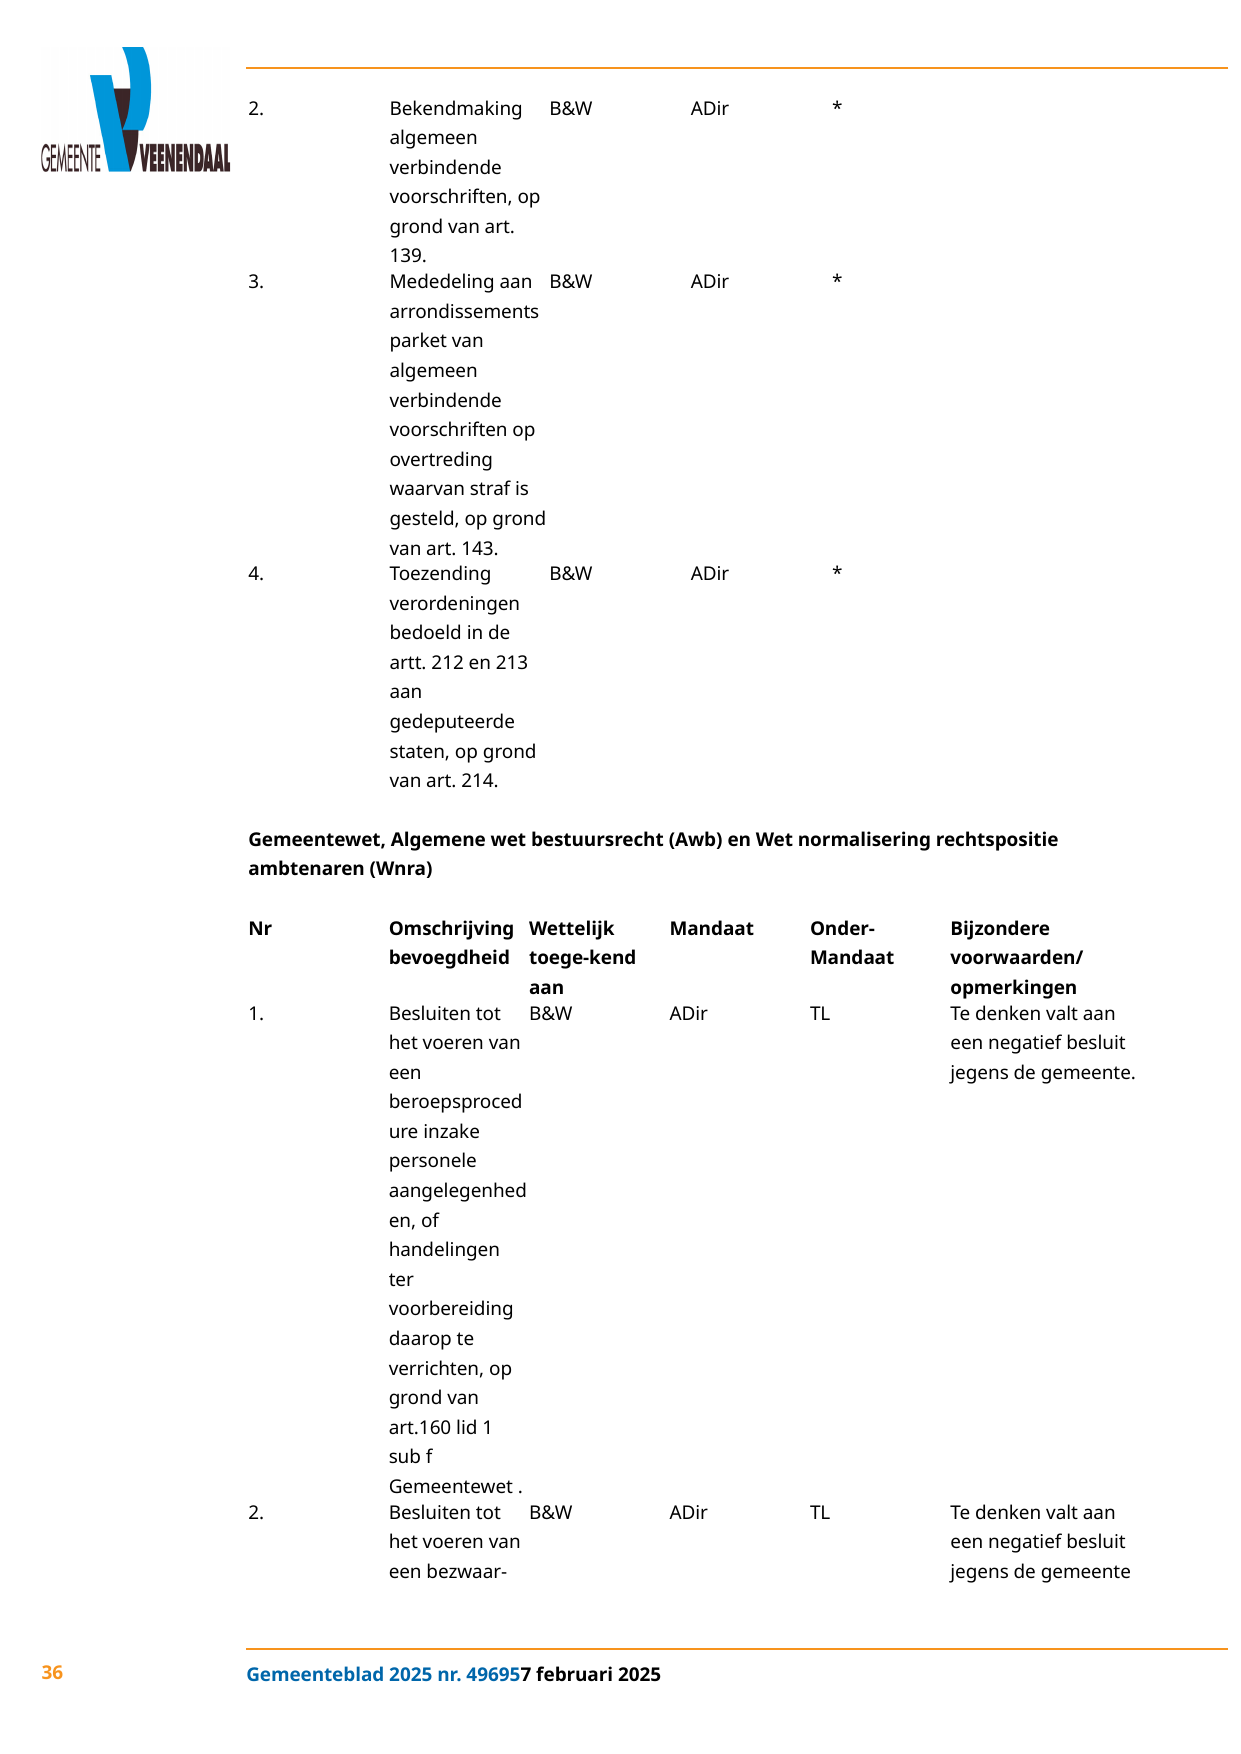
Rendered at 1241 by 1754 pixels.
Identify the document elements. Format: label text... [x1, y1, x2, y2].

table_cell Besluiten tot het voeren van een beroepsprocedure inzake personele aangelegenheden, of handelingen ter voorbereiding daarop te verrichten, op grond van art.160 lid 1 sub f Gemeentewet . [389, 1000, 529, 1499]
table_cell [973, 560, 1152, 793]
table_header Omschrijving bevoegdheid [389, 915, 529, 1000]
table_cell TL [810, 1499, 950, 1584]
table_cell Bekendmaking algemeen verbindende voorschriften, op grond van art. 139. [389, 95, 549, 268]
table_header Wettelijk toege-kend aan [529, 915, 669, 1000]
table_cell [973, 269, 1152, 560]
table_cell * [832, 560, 973, 793]
table_cell B&W [549, 560, 691, 793]
table_header Nr [248, 915, 388, 1000]
table_cell ADir [691, 560, 832, 793]
table_cell Te denken valt aan een negatief besluit jegens de gemeente. [950, 1000, 1152, 1499]
table_cell B&W [529, 1499, 669, 1584]
table_cell B&W [549, 269, 691, 560]
table_cell 2. [248, 1499, 388, 1584]
table_cell * [832, 95, 973, 268]
table_cell 3. [248, 269, 389, 560]
table_cell Besluiten tot het voeren van een bezwaar- [389, 1499, 529, 1584]
table_cell [973, 95, 1152, 268]
table_cell ADir [669, 1499, 810, 1584]
table_header Bijzondere voorwaarden/ opmerkingen [950, 915, 1152, 1000]
table_cell 1. [248, 1000, 388, 1499]
table_cell Te denken valt aan een negatief besluit jegens de gemeente [950, 1499, 1152, 1584]
picture [123, 47, 231, 172]
table_cell 4. [248, 560, 389, 793]
table_header Onder- Mandaat [810, 915, 950, 1000]
table_cell Mededeling aan arrondissementsparket van algemeen verbindende voorschriften op overtreding waarvan straf is gesteld, op grond van art. 143. [389, 269, 549, 560]
table_cell B&W [529, 1000, 669, 1499]
picture [41, 47, 130, 172]
table_cell ADir [691, 269, 832, 560]
table_cell 2. [248, 95, 389, 268]
table_header Mandaat [669, 915, 810, 1000]
table_cell Toezending verordeningen bedoeld in de artt. 212 en 213 aan gedeputeerde staten, op grond van art. 214. [389, 560, 549, 793]
table_cell ADir [691, 95, 832, 268]
table_cell * [832, 269, 973, 560]
table_cell B&W [549, 95, 691, 268]
table_cell TL [810, 1000, 950, 1499]
table_cell ADir [669, 1000, 810, 1499]
text Gemeentewet, Algemene wet bestuursrecht (Awb) en Wet normalisering rechtspositie ambtenaren (Wnra) [248, 826, 1152, 881]
